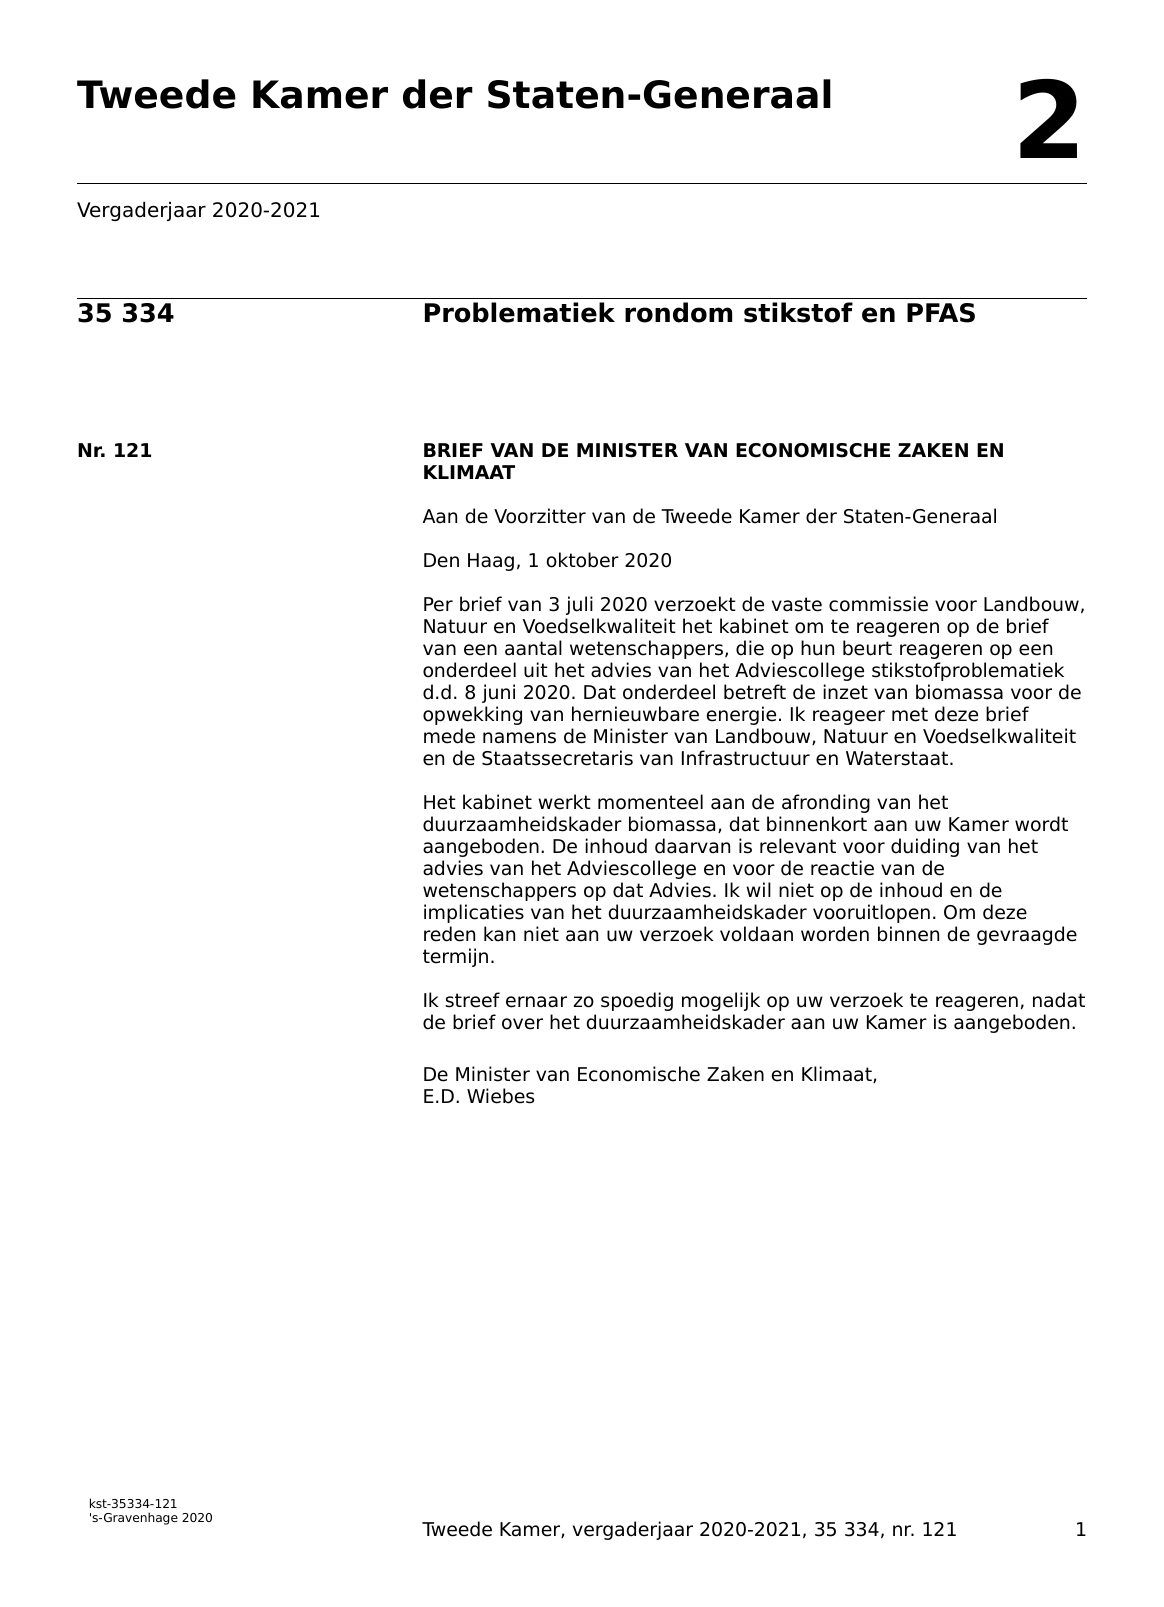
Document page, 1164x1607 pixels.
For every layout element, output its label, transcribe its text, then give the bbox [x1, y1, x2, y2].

table_cell Vergaderjaar 2020-2021 [77, 184, 1087, 298]
text Aan de Voorzitter van de Tweede Kamer der Staten-Generaal [422, 506, 1087, 528]
text kst-35334-121 [88, 1497, 323, 1511]
text De Minister van Economische Zaken en Klimaat, E.D. Wiebes [422, 1064, 1087, 1108]
text 's-Gravenhage 2020 [88, 1511, 323, 1525]
table_header 2 [886, 59, 1087, 183]
subtitle Nr. 121 BRIEF VAN DE MINISTER VAN ECONOMISCHE ZAKEN EN KLIMAAT [77, 440, 1087, 484]
subtitle 35 334 Problematiek rondom stikstof en PFAS [77, 299, 1087, 329]
text Het kabinet werkt momenteel aan de afronding van het duurzaamheidskader biomassa, dat binnenkort aan uw Kamer wordt aangeboden. De inhoud daarvan is relevant voor duiding van het advies van het Adviescollege en voor de reactie van de wetenschappers op dat Advies. Ik wil niet op de inhoud en de implicaties van het duurzaamheidskader vooruitlopen. Om deze reden kan niet aan uw verzoek voldaan worden binnen de gevraagde termijn. [422, 792, 1087, 968]
text Ik streef ernaar zo spoedig mogelijk op uw verzoek te reageren, nadat de brief over het duurzaamheidskader aan uw Kamer is aangeboden. [422, 990, 1087, 1034]
text Per brief van 3 juli 2020 verzoekt de vaste commissie voor Landbouw, Natuur en Voedselkwaliteit het kabinet om te reageren op de brief van een aantal wetenschappers, die op hun beurt reageren op een onderdeel uit het advies van het Adviescollege stikstofproblematiek d.d. 8 juni 2020. Dat onderdeel betreft de inzet van biomassa voor de opwekking van hernieuwbare energie. Ik reageer met deze brief mede namens de Minister van Landbouw, Natuur en Voedselkwaliteit en de Staatssecretaris van Infrastructuur en Waterstaat. [422, 594, 1087, 770]
table_header Tweede Kamer der Staten-Generaal [77, 59, 886, 183]
text Den Haag, 1 oktober 2020 [422, 550, 1087, 572]
